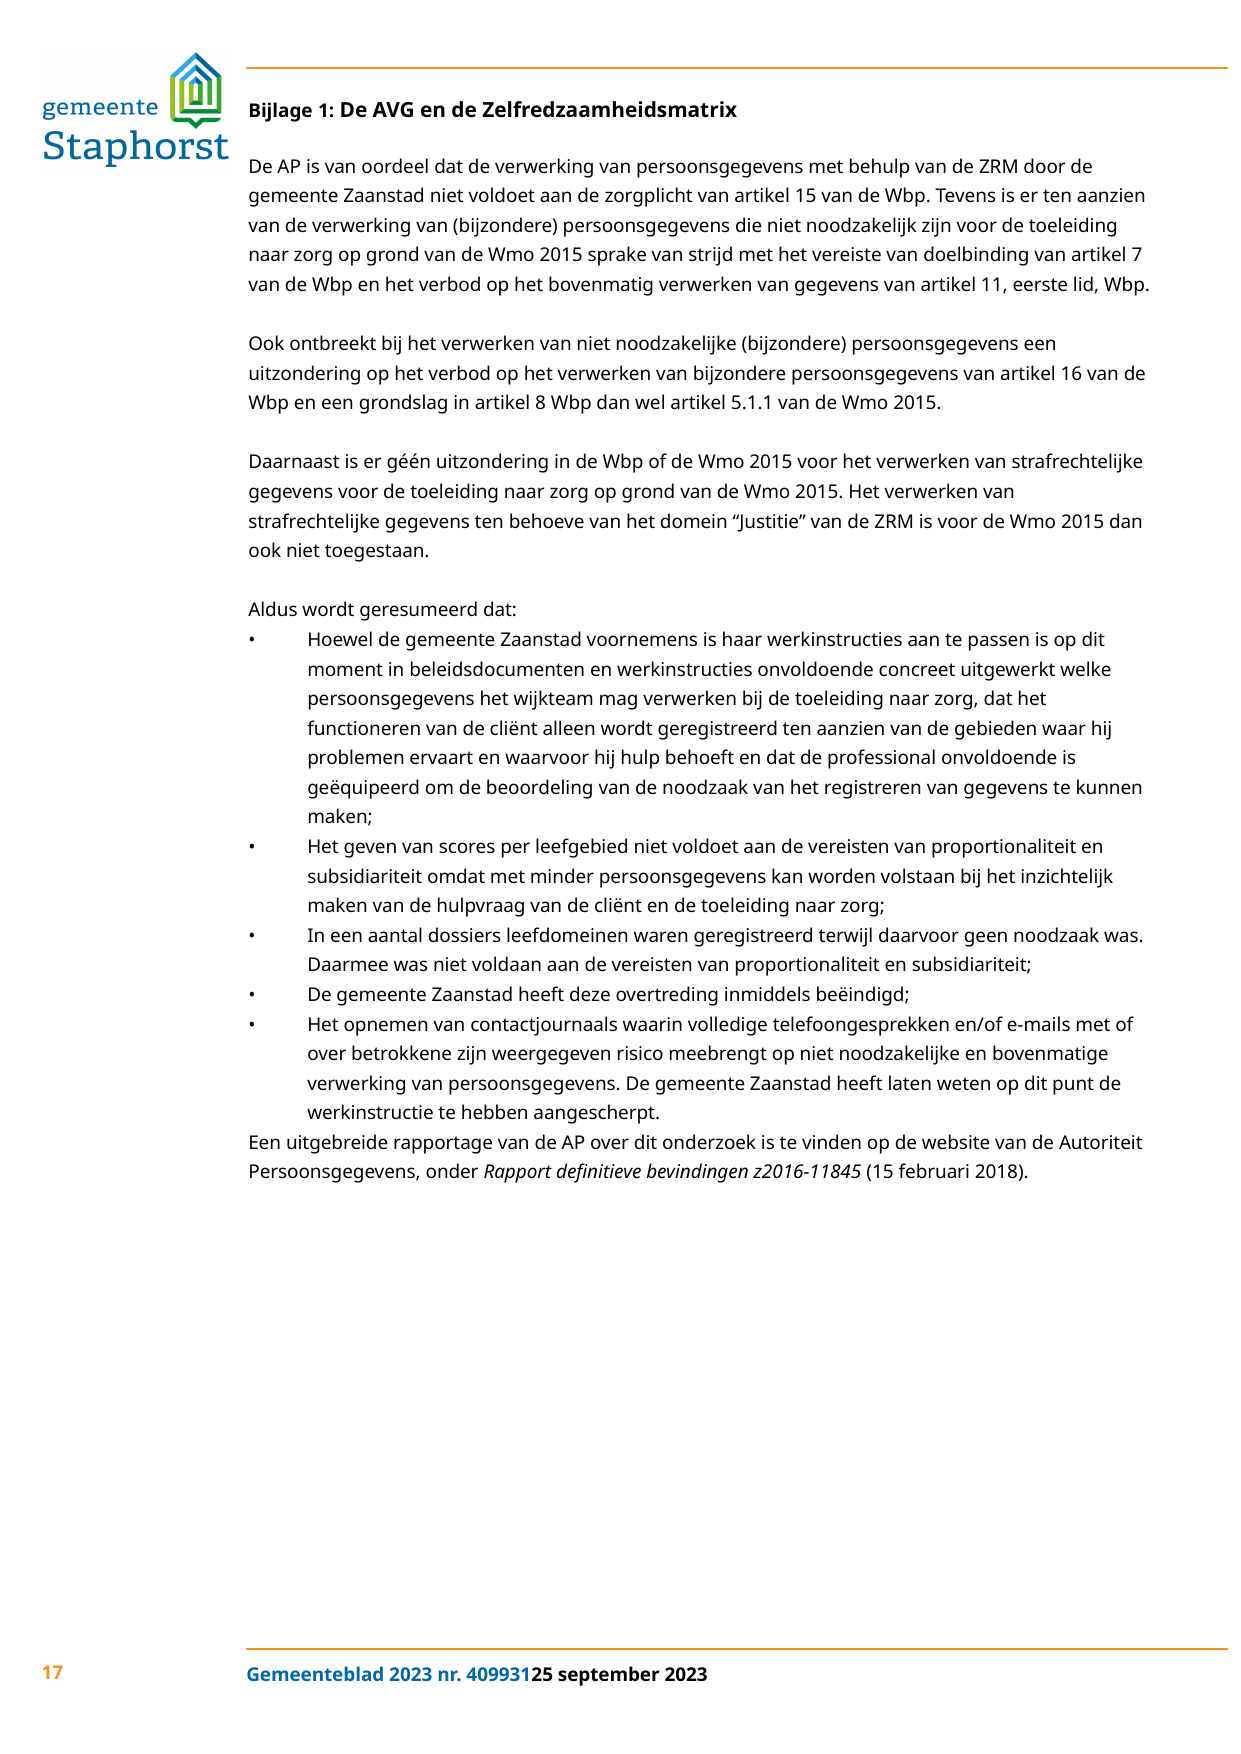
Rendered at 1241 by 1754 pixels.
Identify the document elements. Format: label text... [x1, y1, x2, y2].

text Aldus wordt geresumeerd dat: [248, 597, 1152, 622]
text Ook ontbreekt bij het verwerken van niet noodzakelijke (bijzondere) persoonsgegevens een uitzondering op het verbod op het verwerken van bijzondere persoonsgegevens van artikel 16 van de Wbp en een grondslag in artikel 8 Wbp dan wel artikel 5.1.1 van de Wmo 2015. [248, 330, 1152, 415]
list Het opnemen van contactjournaals waarin volledige telefoongesprekken en/of e-mails met of over betrokkene zijn weergegeven risico meebrengt op niet noodzakelijke en bovenmatige verwerking van persoonsgegevens. De gemeente Zaanstad heeft laten weten op dit punt de werkinstructie te hebben aangescherpt. [248, 1011, 1152, 1125]
text De AP is van oordeel dat de verwerking van persoonsgegevens met behulp van de ZRM door de gemeente Zaanstad niet voldoet aan de zorgplicht van artikel 15 van de Wbp. Tevens is er ten aanzien van de verwerking van (bijzondere) persoonsgegevens die niet noodzakelijk zijn voor de toeleiding naar zorg op grond van de Wmo 2015 sprake van strijd met het vereiste van doelbinding van artikel 7 van de Wbp en het verbod op het bovenmatig verwerken van gegevens van artikel 11, eerste lid, Wbp. [248, 153, 1152, 297]
text Een uitgebreide rapportage van de AP over dit onderzoek is te vinden op de website van de Autoriteit Persoonsgegevens, onder Rapport definitieve bevindingen z2016-11845 (15 februari 2018). [248, 1129, 1152, 1184]
picture [41, 47, 231, 172]
text Daarnaast is er géén uitzondering in de Wbp of de Wmo 2015 voor het verwerken van strafrechtelijke gegevens voor de toeleiding naar zorg op grond van de Wmo 2015. Het verwerken van strafrechtelijke gegevens ten behoeve van het domein “Justitie” van de ZRM is voor de Wmo 2015 dan ook niet toegestaan. [248, 449, 1152, 563]
text Bijlage 1: De AVG en de Zelfredzaamheidsmatrix [248, 95, 1152, 123]
list In een aantal dossiers leefdomeinen waren geregistreerd terwijl daarvoor geen noodzaak was. Daarmee was niet voldaan aan de vereisten van proportionaliteit en subsidiariteit; [248, 922, 1152, 977]
list Het geven van scores per leefgebied niet voldoet aan de vereisten van proportionaliteit en subsidiariteit omdat met minder persoonsgegevens kan worden volstaan bij het inzichtelijk maken van de hulpvraag van de cliënt en de toeleiding naar zorg; [248, 833, 1152, 918]
list Hoewel de gemeente Zaanstad voornemens is haar werkinstructies aan te passen is op dit moment in beleidsdocumenten en werkinstructies onvoldoende concreet uitgewerkt welke persoonsgegevens het wijkteam mag verwerken bij de toeleiding naar zorg, dat het functioneren van de cliënt alleen wordt geregistreerd ten aanzien van de gebieden waar hij problemen ervaart en waarvoor hij hulp behoeft en dat de professional onvoldoende is geëquipeerd om de beoordeling van de noodzaak van het registreren van gegevens te kunnen maken; [248, 626, 1152, 829]
list De gemeente Zaanstad heeft deze overtreding inmiddels beëindigd; [248, 981, 1152, 1007]
